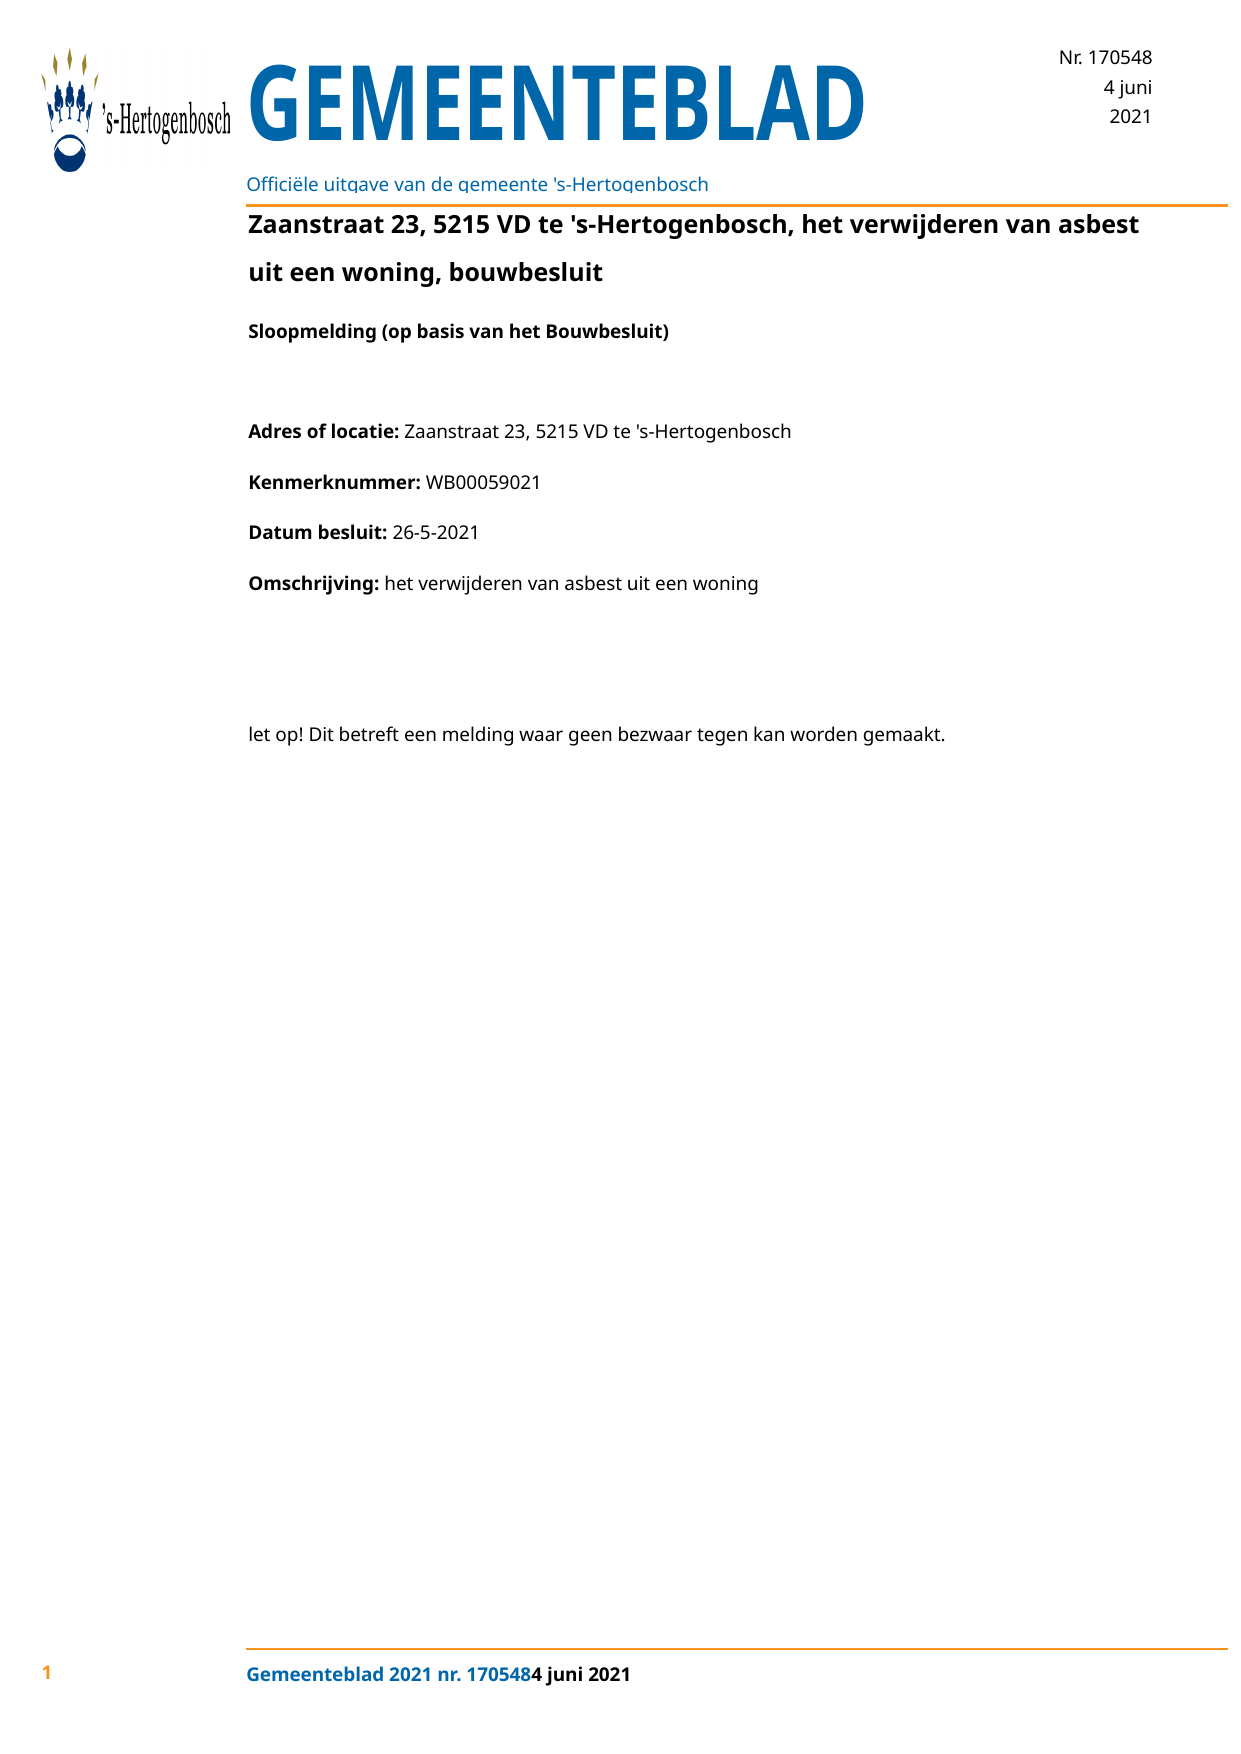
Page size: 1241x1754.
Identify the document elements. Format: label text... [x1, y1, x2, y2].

text Kenmerknummer: WB00059021 [248, 469, 1152, 495]
picture [41, 47, 231, 172]
text Zaanstraat 23, 5215 VD te 's-Hertogenbosch, het verwijderen van asbest uit een woning, bouwbesluit [248, 207, 1152, 288]
text Adres of locatie: Zaanstraat 23, 5215 VD te 's-Hertogenbosch [248, 419, 1152, 444]
text let op! Dit betreft een melding waar geen bezwaar tegen kan worden gemaakt. [248, 721, 1152, 747]
text Omschrijving: het verwijderen van asbest uit een woning [248, 570, 1152, 596]
text Sloopmelding (op basis van het Bouwbesluit) [248, 318, 1152, 344]
text Datum besluit: 26-5-2021 [248, 519, 1152, 545]
